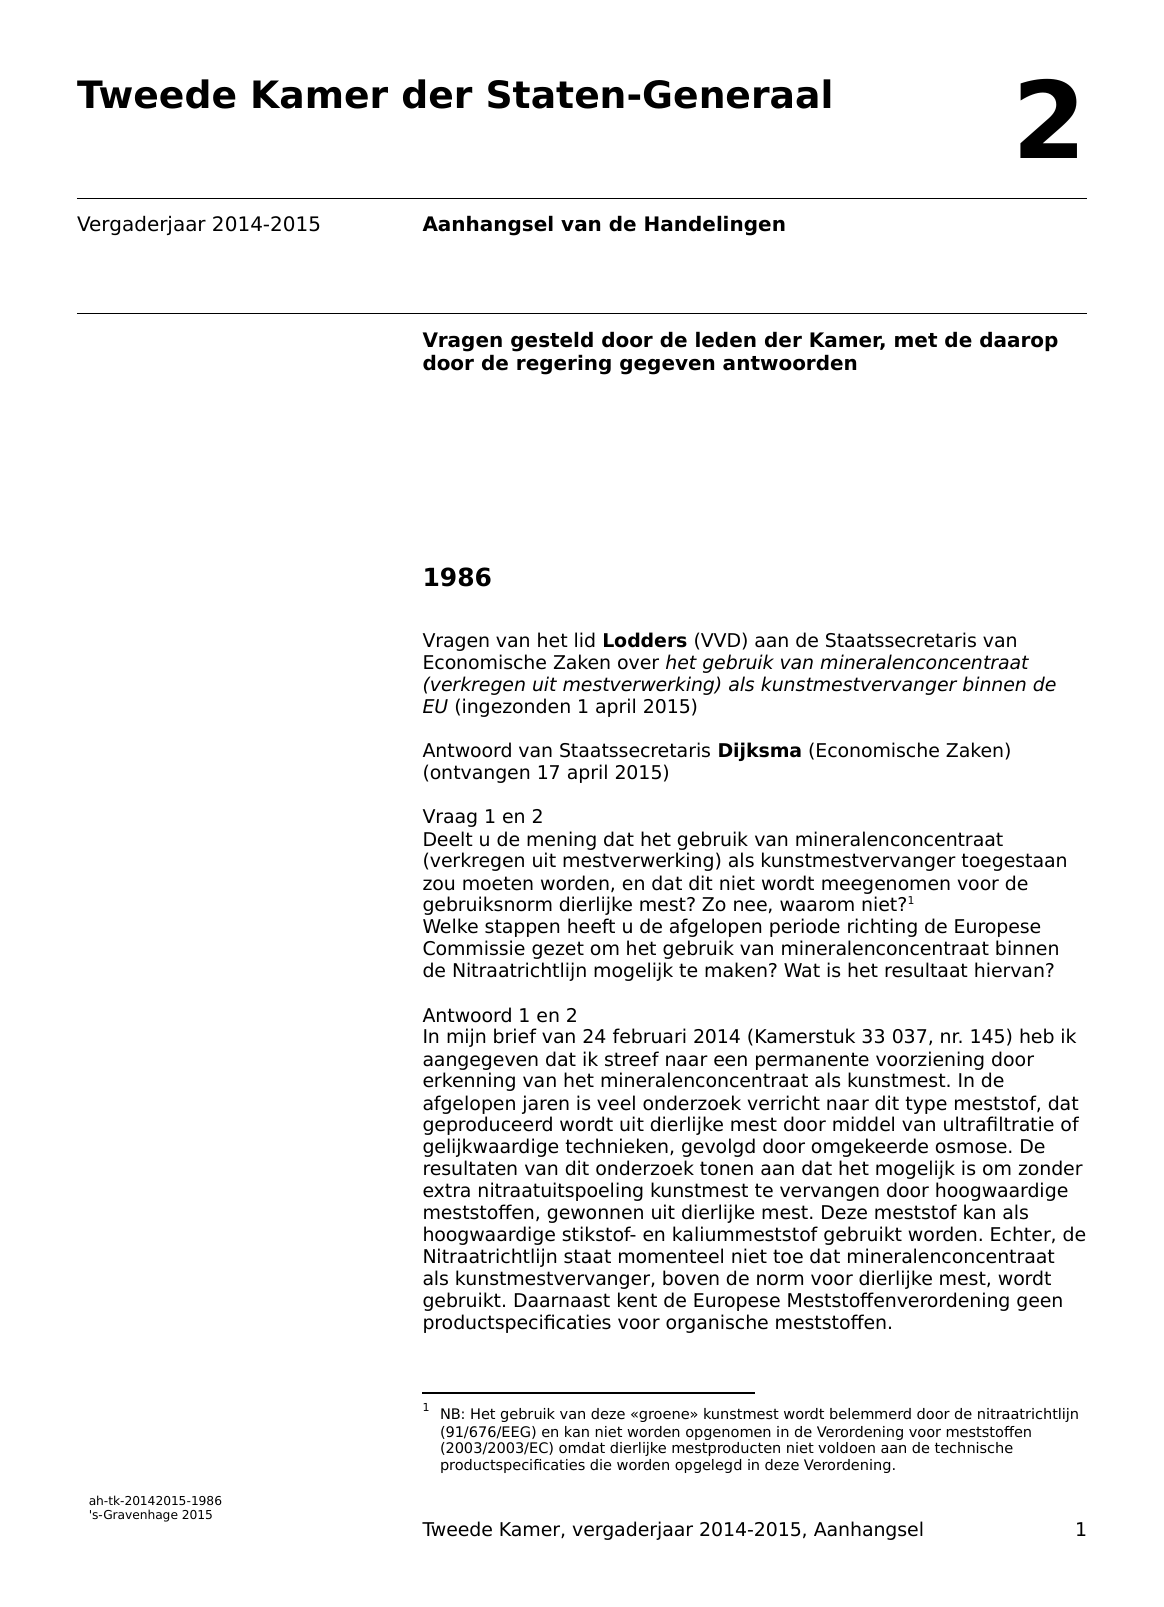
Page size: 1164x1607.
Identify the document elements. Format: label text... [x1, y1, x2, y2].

table_cell Vergaderjaar 2014-2015 [77, 199, 422, 313]
text NB: Het gebruik van deze «groene» kunstmest wordt belemmerd door de nitraatrichtlijn (91/676/EEG) en kan niet worden opgenomen in de Verordening voor meststoffen (2003/2003/EC) omdat dierlijke mestproducten niet voldoen aan de technische productspecificaties die worden opgelegd in deze Verordening. [422, 1402, 1087, 1474]
text Antwoord 1 en 2 [422, 1004, 1087, 1026]
text Antwoord van Staatssecretaris Dijksma (Economische Zaken) (ontvangen 17 april 2015) [422, 740, 1087, 784]
table_cell [77, 314, 422, 375]
text In mijn brief van 24 februari 2014 (Kamerstuk 33 037, nr. 145) heb ik aangegeven dat ik streef naar een permanente voorziening door erkenning van het mineralenconcentraat als kunstmest. In de afgelopen jaren is veel onderzoek verricht naar dit type meststof, dat geproduceerd wordt uit dierlijke mest door middel van ultrafiltratie of gelijkwaardige technieken, gevolgd door omgekeerde osmose. De resultaten van dit onderzoek tonen aan dat het mogelijk is om zonder extra nitraatuitspoeling kunstmest te vervangen door hoogwaardige meststoffen, gewonnen uit dierlijke mest. Deze meststof kan als hoogwaardige stikstof- en kaliummeststof gebruikt worden. Echter, de Nitraatrichtlijn staat momenteel niet toe dat mineralenconcentraat als kunstmestvervanger, boven de norm voor dierlijke mest, wordt gebruikt. Daarnaast kent de Europese Meststoffenverordening geen productspecificaties voor organische meststoffen. [422, 1026, 1087, 1334]
text Welke stappen heeft u de afgelopen periode richting de Europese Commissie gezet om het gebruik van mineralenconcentraat binnen de Nitraatrichtlijn mogelijk te maken? Wat is het resultaat hiervan? [422, 916, 1087, 982]
table_header Tweede Kamer der Staten-Generaal [77, 59, 886, 198]
text Vragen van het lid Lodders (VVD) aan de Staatssecretaris van Economische Zaken over het gebruik van mineralenconcentraat (verkregen uit mestverwerking) als kunstmestvervanger binnen de EU (ingezonden 1 april 2015) [422, 630, 1087, 718]
table_cell Aanhangsel van de Handelingen [422, 199, 1087, 313]
text 's-Gravenhage 2015 [88, 1508, 323, 1522]
table_header 2 [886, 59, 1087, 198]
text 1986 [422, 563, 1087, 592]
text ah-tk-20142015-1986 [88, 1494, 323, 1508]
text Deelt u de mening dat het gebruik van mineralenconcentraat (verkregen uit mestverwerking) als kunstmestvervanger toegestaan zou moeten worden, en dat dit niet wordt meegenomen voor de gebruiksnorm dierlijke mest? Zo nee, waarom niet? [422, 828, 1087, 916]
table_cell Vragen gesteld door de leden der Kamer, met de daarop door de regering gegeven antwoorden [422, 314, 1087, 375]
text Vraag 1 en 2 [422, 806, 1087, 828]
